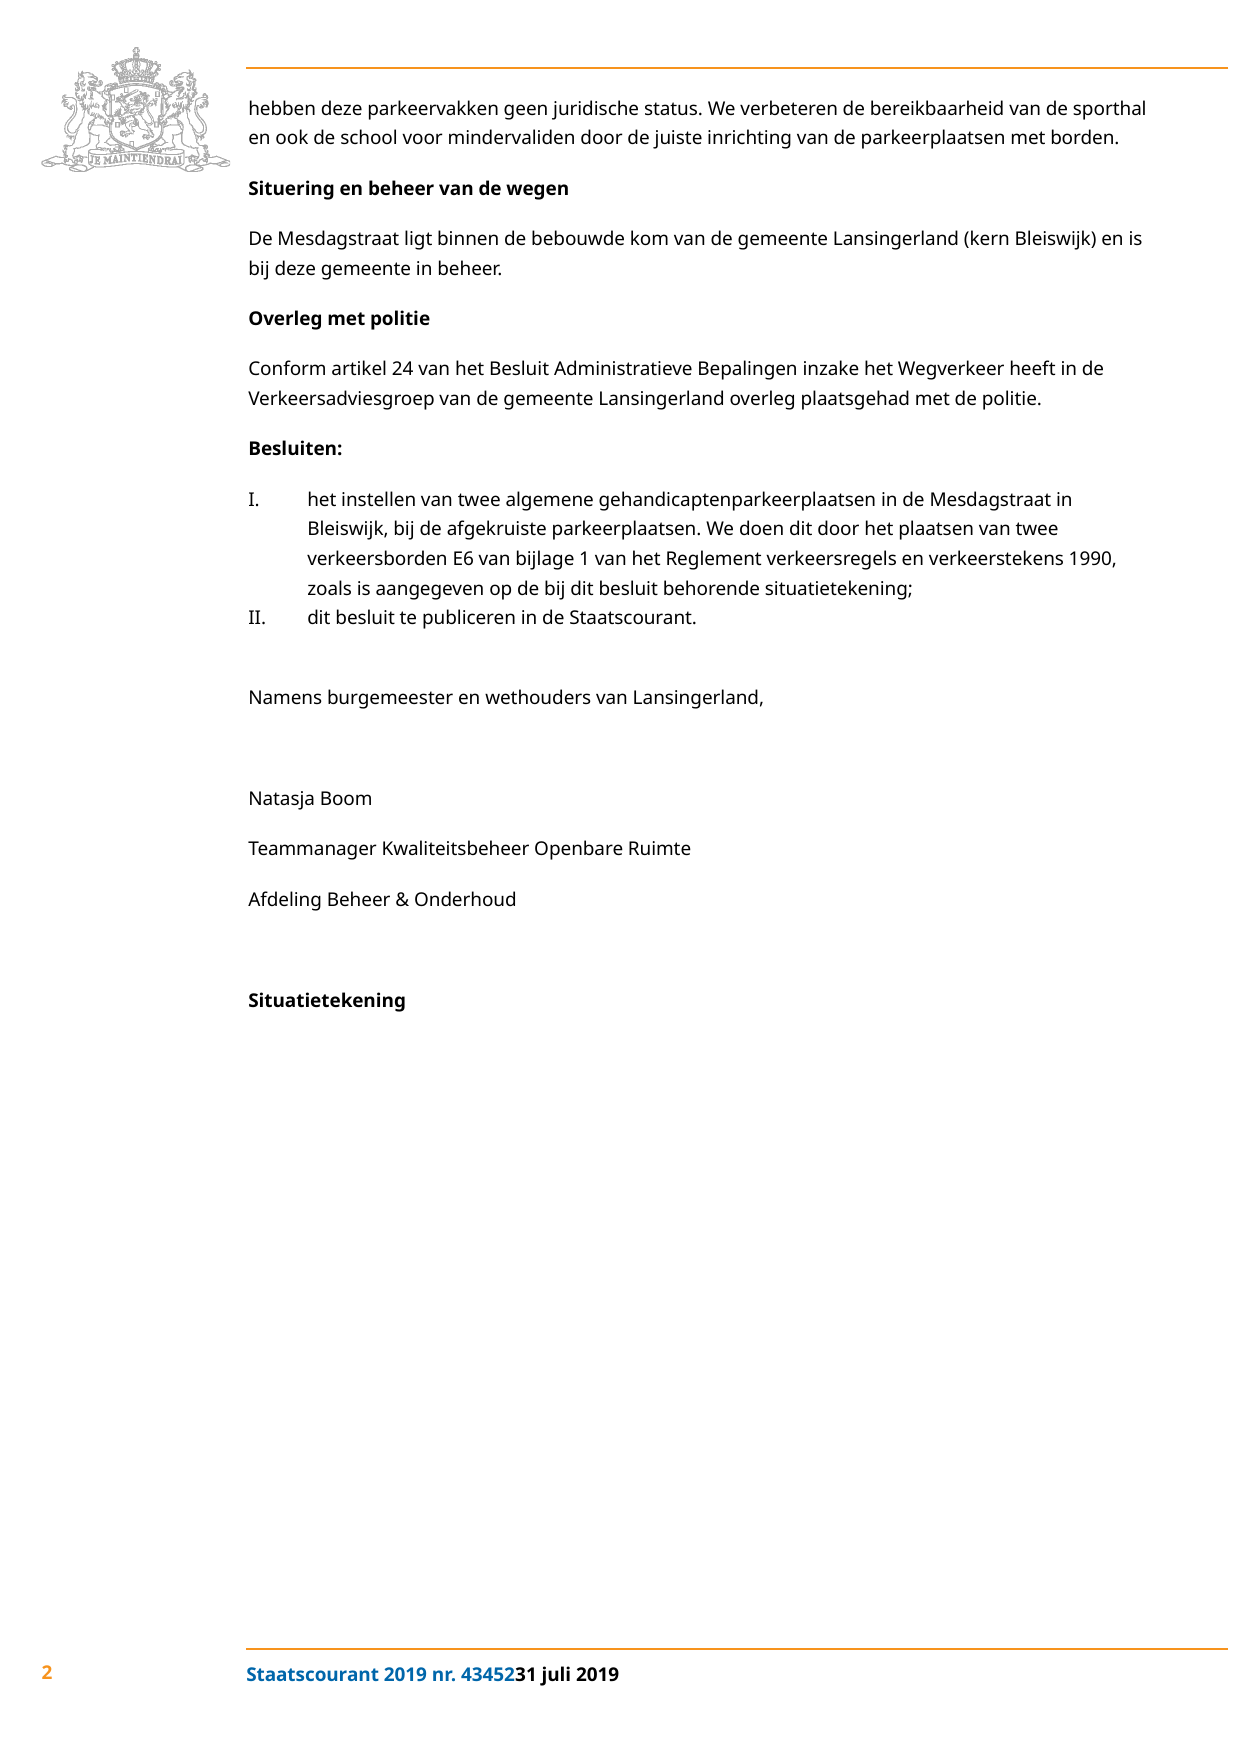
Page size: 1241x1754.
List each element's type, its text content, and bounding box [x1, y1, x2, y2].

list het instellen van twee algemene gehandicaptenparkeerplaatsen in de Mesdagstraat in Bleiswijk, bij de afgekruiste parkeerplaatsen. We doen dit door het plaatsen van twee verkeersborden E6 van bijlage 1 van het Reglement verkeersregels en verkeerstekens 1990, zoals is aangegeven op de bij dit besluit behorende situatietekening; [248, 486, 1152, 601]
picture [41, 47, 231, 172]
text Conform artikel 24 van het Besluit Administratieve Bepalingen inzake het Wegverkeer heeft in de Verkeersadviesgroep van de gemeente Lansingerland overleg plaatsgehad met de politie. [248, 356, 1152, 411]
text Namens burgemeester en wethouders van Lansingerland, [248, 684, 1152, 710]
text Besluiten: [248, 436, 1152, 461]
text Afdeling Beheer & Onderhoud [248, 886, 1152, 912]
text hebben deze parkeervakken geen juridische status. We verbeteren de bereikbaarheid van de sporthal en ook de school voor mindervaliden door de juiste inrichting van de parkeerplaatsen met borden. [248, 95, 1152, 150]
text De Mesdagstraat ligt binnen de bebouwde kom van de gemeente Lansingerland (kern Bleiswijk) en is bij deze gemeente in beheer. [248, 225, 1152, 281]
text Natasja Boom [248, 785, 1152, 811]
text Situatietekening [248, 987, 1152, 1013]
list dit besluit te publiceren in de Staatscourant. [248, 604, 1152, 630]
text Situering en beheer van de wegen [248, 175, 1152, 201]
text Teammanager Kwaliteitsbeheer Openbare Ruimte [248, 836, 1152, 861]
text Overleg met politie [248, 305, 1152, 331]
